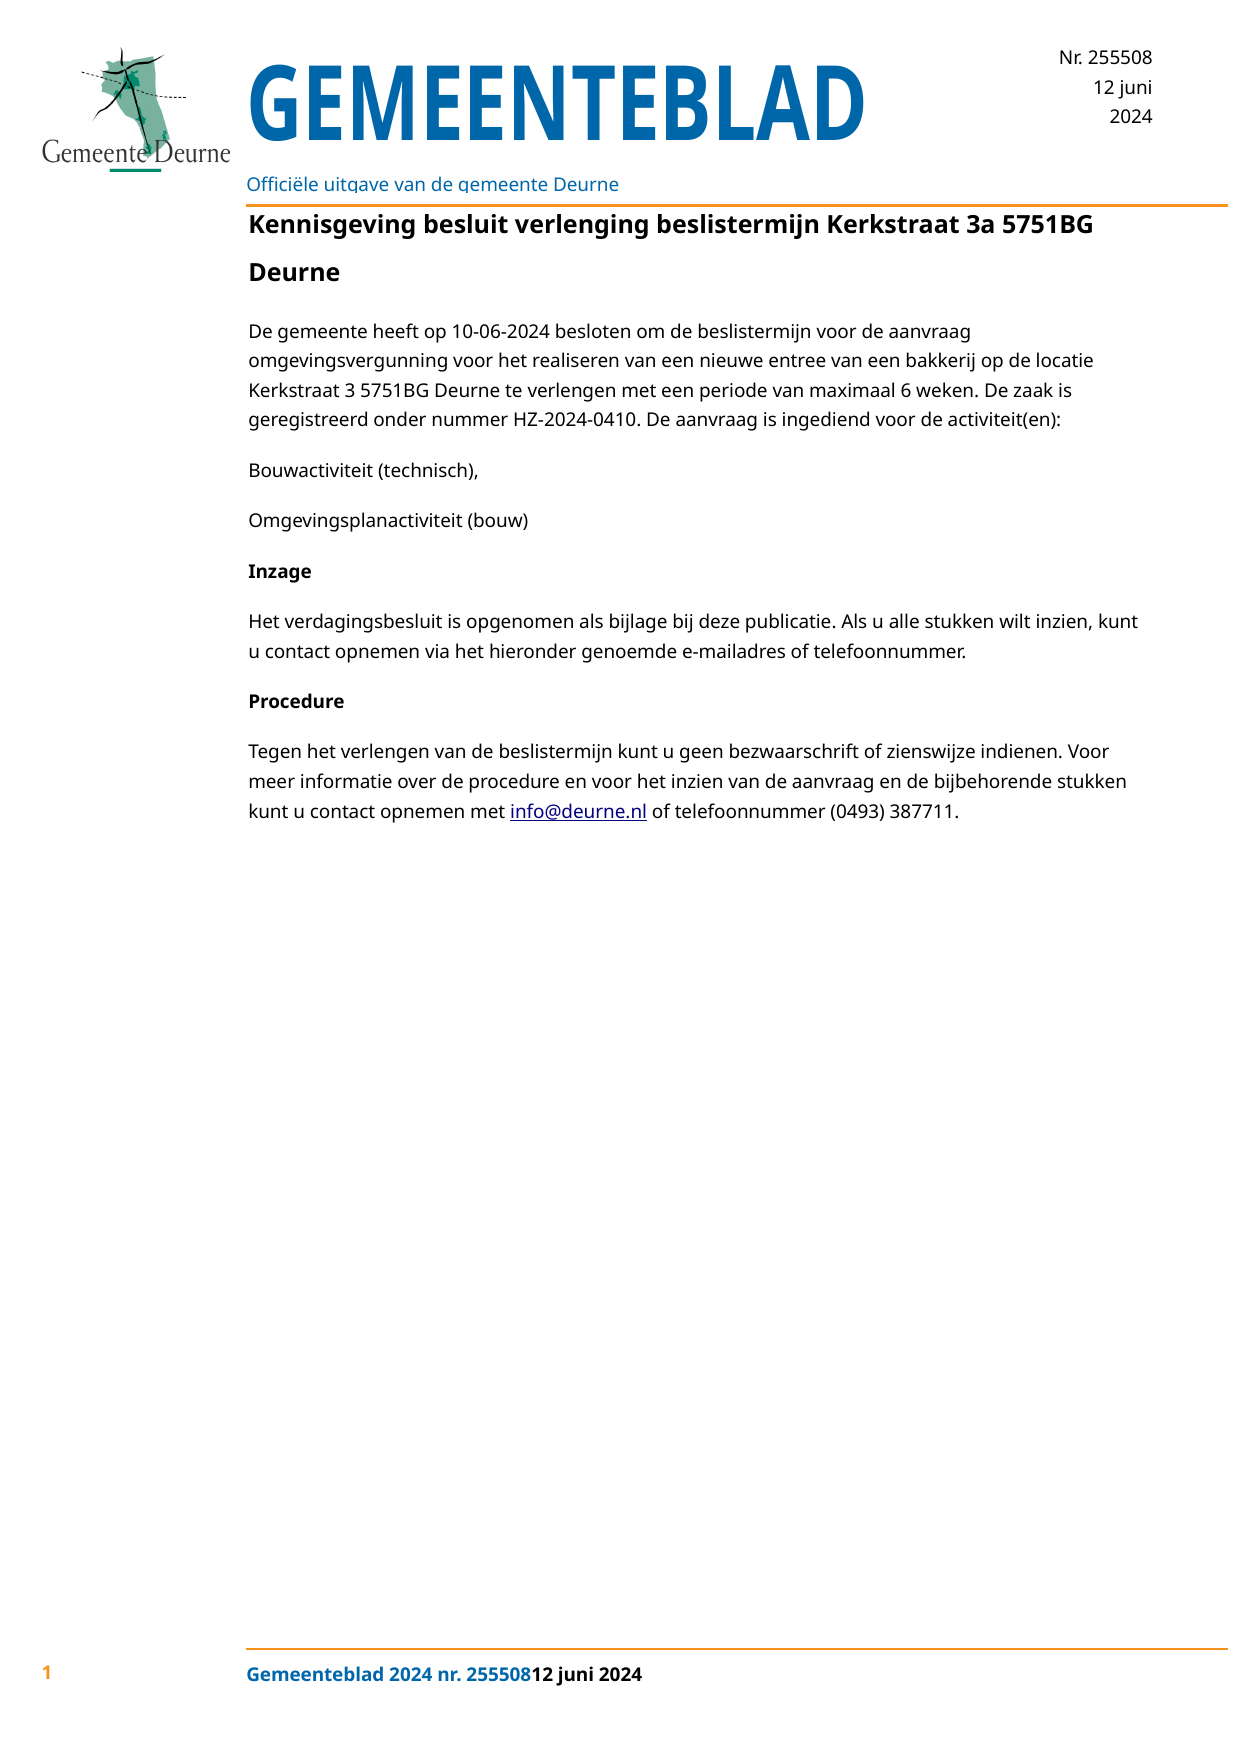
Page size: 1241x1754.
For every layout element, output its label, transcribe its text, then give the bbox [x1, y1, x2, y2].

text Kennisgeving besluit verlenging beslistermijn Kerkstraat 3a 5751BG Deurne [248, 207, 1152, 288]
text Omgevingsplanactiviteit (bouw) [248, 507, 1152, 533]
text Bouwactiviteit (technisch), [248, 457, 1152, 483]
picture [41, 47, 231, 172]
text Tegen het verlengen van de beslistermijn kunt u geen bezwaarschrift of zienswijze indienen. Voor meer informatie over de procedure en voor het inzien van de aanvraag en de bijbehorende stukken kunt u contact opnemen met info@deurne.nl of telefoonnummer (0493) 387711. [248, 739, 1152, 824]
text Inzage [248, 558, 1152, 584]
text Het verdagingsbesluit is opgenomen als bijlage bij deze publicatie. Als u alle stukken wilt inzien, kunt u contact opnemen via het hieronder genoemde e-mailadres of telefoonnummer. [248, 608, 1152, 664]
text De gemeente heeft op 10-06-2024 besloten om de beslistermijn voor de aanvraag omgevingsvergunning voor het realiseren van een nieuwe entree van een bakkerij op de locatie Kerkstraat 3 5751BG Deurne te verlengen met een periode van maximaal 6 weken. De zaak is geregistreerd onder nummer HZ-2024-0410. De aanvraag is ingediend voor de activiteit(en): [248, 318, 1152, 432]
text Procedure [248, 688, 1152, 714]
